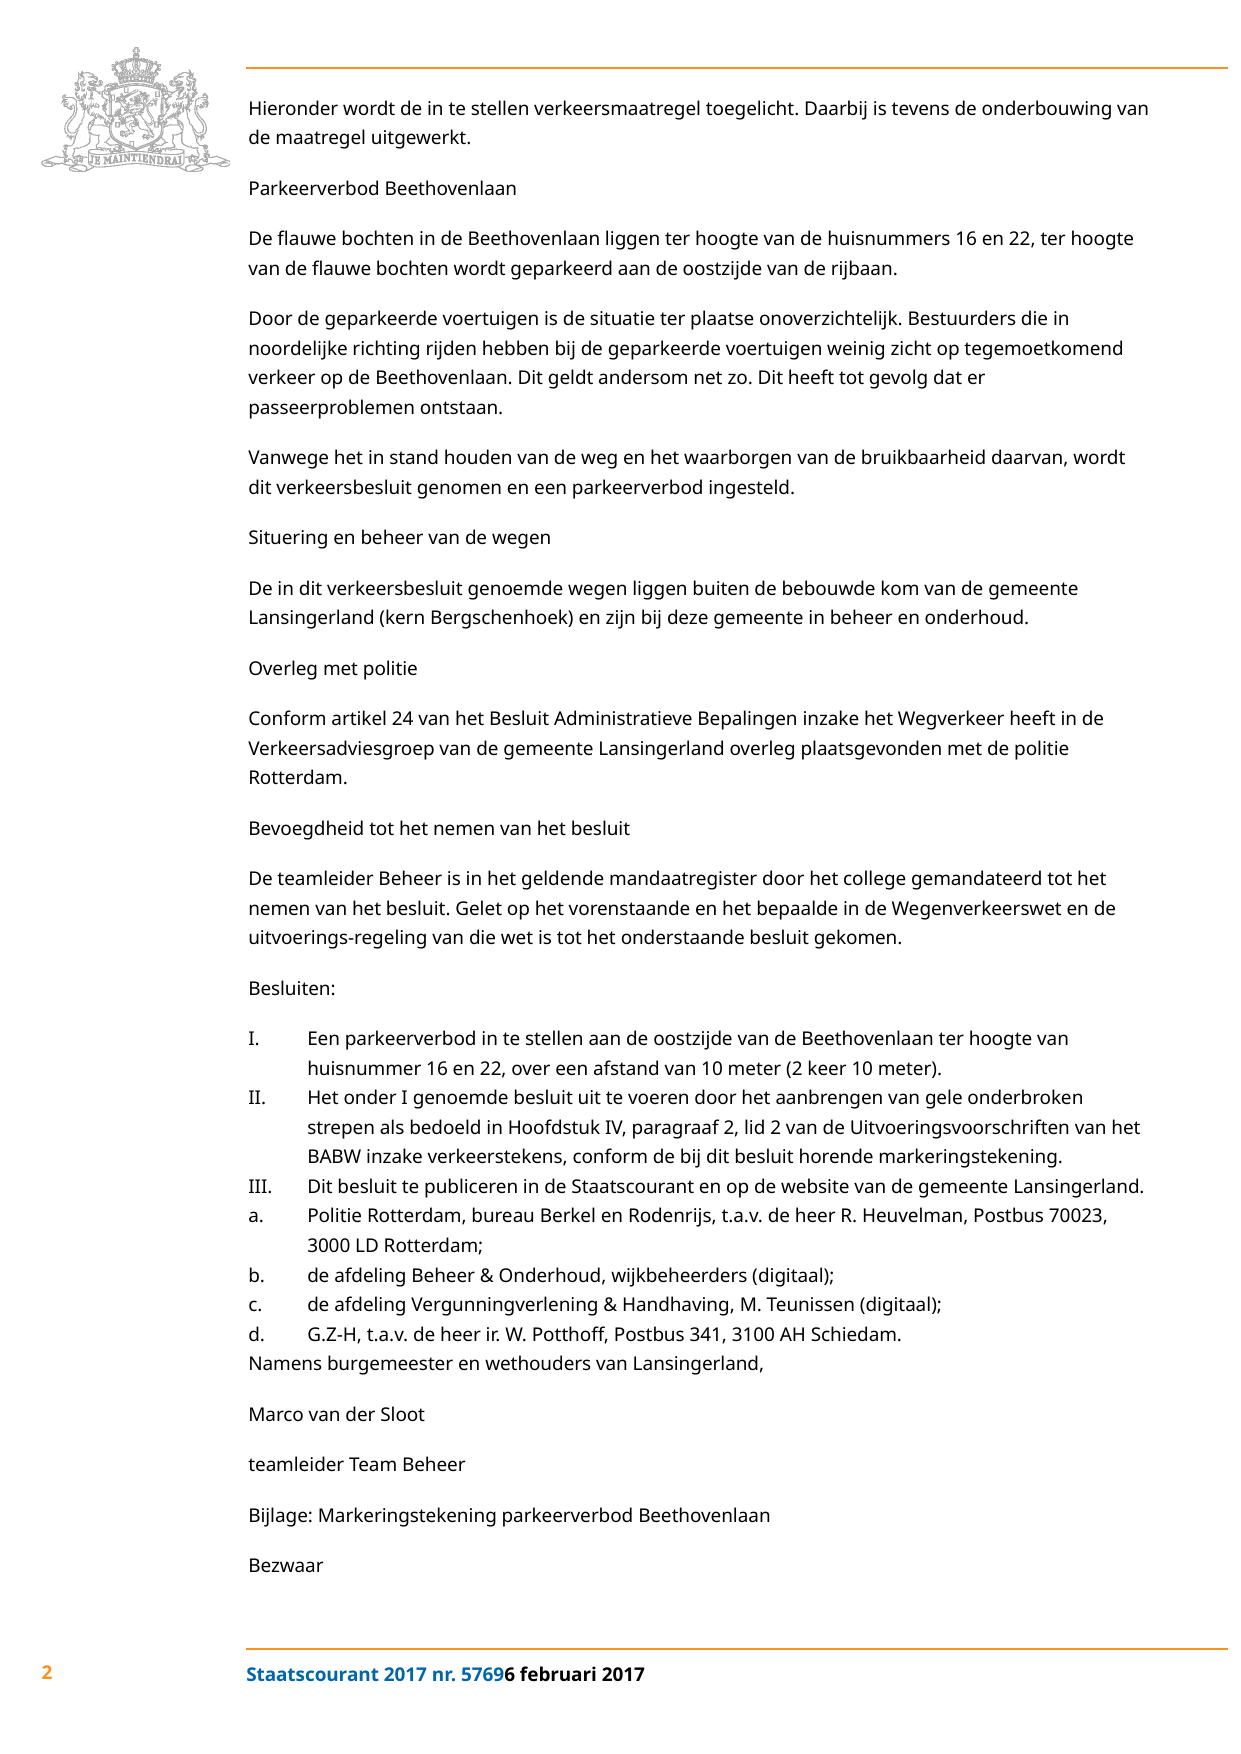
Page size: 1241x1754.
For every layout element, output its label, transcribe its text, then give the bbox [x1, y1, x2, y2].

list Het onder I genoemde besluit uit te voeren door het aanbrengen van gele onderbroken strepen als bedoeld in Hoofdstuk IV, paragraaf 2, lid 2 van de Uitvoeringsvoorschriften van het BABW inzake verkeerstekens, conform de bij dit besluit horende markeringstekening. [248, 1084, 1152, 1169]
text Hieronder wordt de in te stellen verkeersmaatregel toegelicht. Daarbij is tevens de onderbouwing van de maatregel uitgewerkt. [248, 95, 1152, 150]
list G.Z-H, t.a.v. de heer ir. W. Potthoff, Postbus 341, 3100 AH Schiedam. [248, 1321, 1152, 1347]
text Bezwaar [248, 1552, 1152, 1578]
text teamleider Team Beheer [248, 1451, 1152, 1477]
text Conform artikel 24 van het Besluit Administratieve Bepalingen inzake het Wegverkeer heeft in de Verkeersadviesgroep van de gemeente Lansingerland overleg plaatsgevonden met de politie Rotterdam. [248, 705, 1152, 790]
list de afdeling Vergunningverlening & Handhaving, M. Teunissen (digitaal); [248, 1291, 1152, 1317]
text Parkeerverbod Beethovenlaan [248, 175, 1152, 201]
text Bijlage: Markeringstekening parkeerverbod Beethovenlaan [248, 1502, 1152, 1528]
list Politie Rotterdam, bureau Berkel en Rodenrijs, t.a.v. de heer R. Heuvelman, Postbus 70023, 3000 LD Rotterdam; [248, 1203, 1152, 1258]
text Situering en beheer van de wegen [248, 524, 1152, 550]
text Namens burgemeester en wethouders van Lansingerland, [248, 1351, 1152, 1376]
text Vanwege het in stand houden van de weg en het waarborgen van de bruikbaarheid daarvan, wordt dit verkeersbesluit genomen en een parkeerverbod ingesteld. [248, 444, 1152, 500]
list Dit besluit te publiceren in de Staatscourant en op de website van de gemeente Lansingerland. [248, 1173, 1152, 1199]
text Besluiten: [248, 975, 1152, 1001]
text Overleg met politie [248, 655, 1152, 681]
list de afdeling Beheer & Onderhoud, wijkbeheerders (digitaal); [248, 1262, 1152, 1288]
text Door de geparkeerde voertuigen is de situatie ter plaatse onoverzichtelijk. Bestuurders die in noordelijke richting rijden hebben bij de geparkeerde voertuigen weinig zicht op tegemoetkomend verkeer op de Beethovenlaan. Dit geldt andersom net zo. Dit heeft tot gevolg dat er passeerproblemen ontstaan. [248, 305, 1152, 420]
text Bevoegdheid tot het nemen van het besluit [248, 815, 1152, 841]
list Een parkeerverbod in te stellen aan de oostzijde van de Beethovenlaan ter hoogte van huisnummer 16 en 22, over een afstand van 10 meter (2 keer 10 meter). [248, 1025, 1152, 1081]
picture [41, 47, 231, 172]
text De teamleider Beheer is in het geldende mandaatregister door het college gemandateerd tot het nemen van het besluit. Gelet op het vorenstaande en het bepaalde in de Wegenverkeerswet en de uitvoerings-regeling van die wet is tot het onderstaande besluit gekomen. [248, 865, 1152, 950]
text De flauwe bochten in de Beethovenlaan liggen ter hoogte van de huisnummers 16 en 22, ter hoogte van de flauwe bochten wordt geparkeerd aan de oostzijde van de rijbaan. [248, 225, 1152, 281]
text Marco van der Sloot [248, 1401, 1152, 1427]
text De in dit verkeersbesluit genoemde wegen liggen buiten de bebouwde kom van de gemeente Lansingerland (kern Bergschenhoek) en zijn bij deze gemeente in beheer en onderhoud. [248, 575, 1152, 630]
